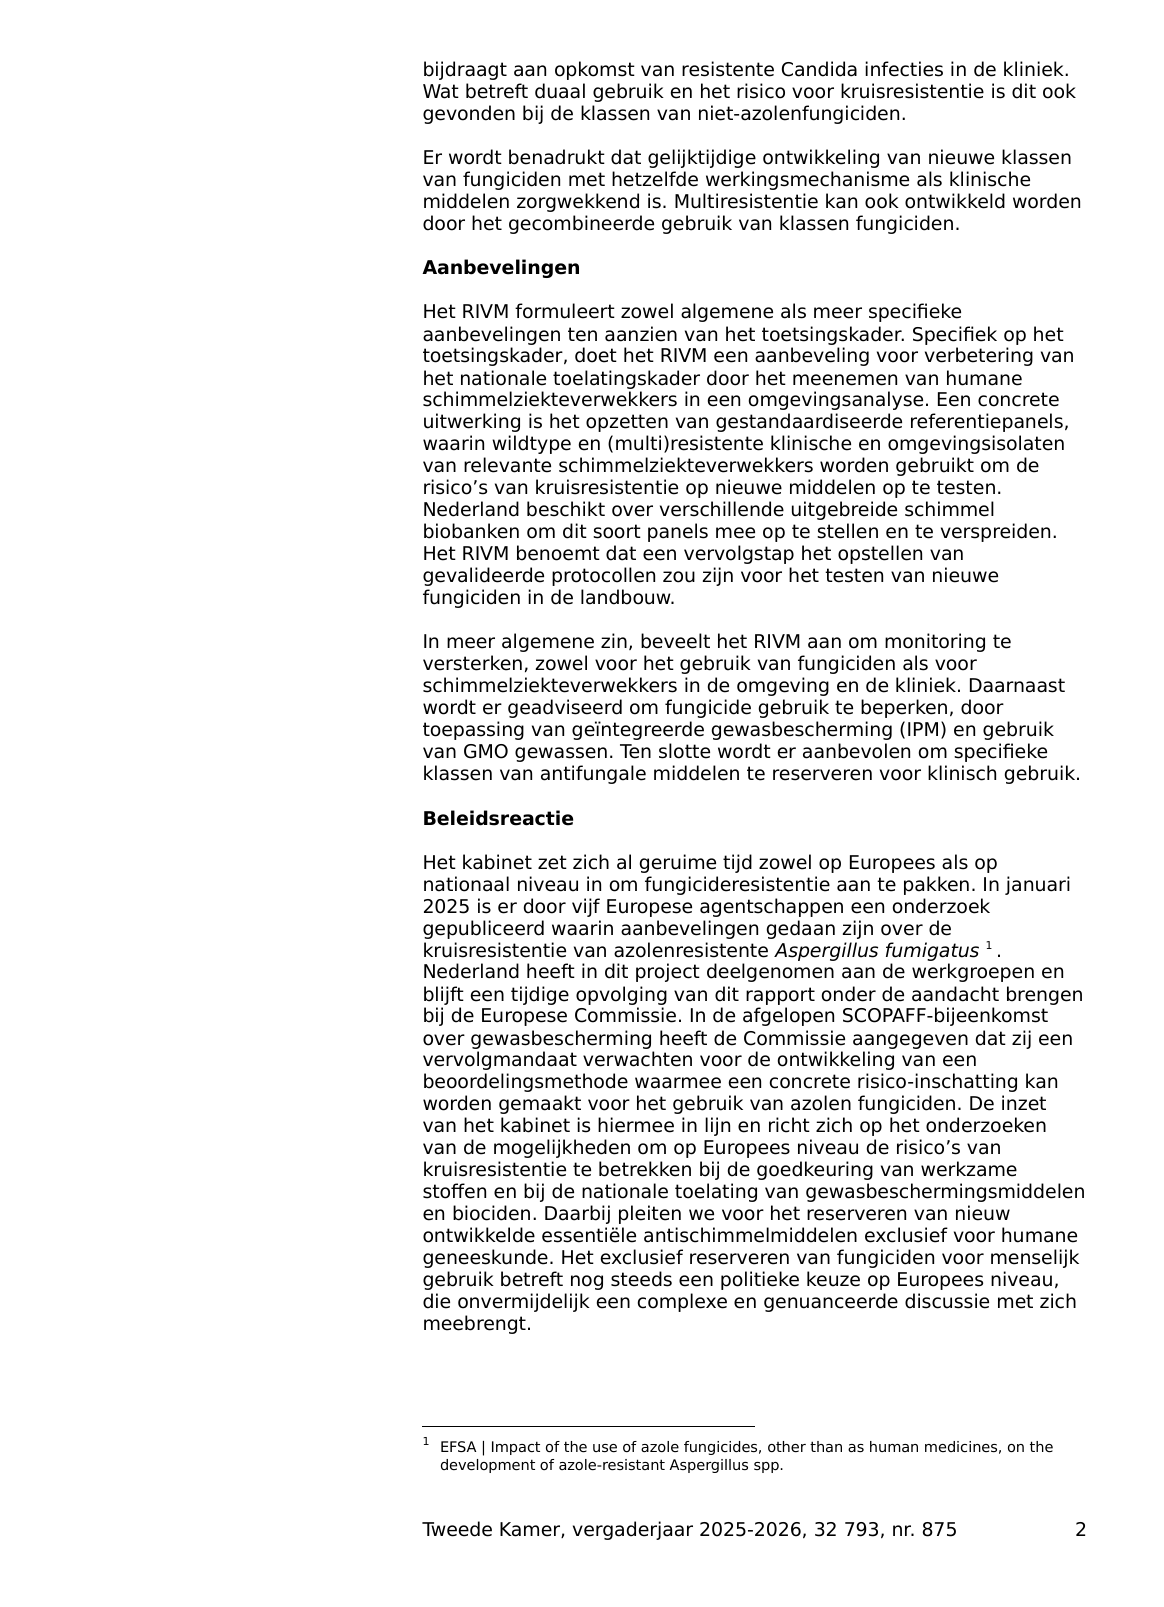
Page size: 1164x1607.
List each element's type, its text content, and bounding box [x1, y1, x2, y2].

text EFSA | Impact of the use of azole fungicides, other than as human medicines, on the development of azole-resistant Aspergillus spp. [422, 1435, 1087, 1474]
subtitle Aanbevelingen [422, 257, 1087, 279]
text In meer algemene zin, beveelt het RIVM aan om monitoring te versterken, zowel voor het gebruik van fungiciden als voor schimmelziekteverwekkers in de omgeving en de kliniek. Daarnaast wordt er geadviseerd om fungicide gebruik te beperken, door toepassing van geïntegreerde gewasbescherming (IPM) en gebruik van GMO gewassen. Ten slotte wordt er aanbevolen om specifieke klassen van antifungale middelen te reserveren voor klinisch gebruik. [422, 631, 1087, 785]
text Het RIVM formuleert zowel algemene als meer specifieke aanbevelingen ten aanzien van het toetsingskader. Specifiek op het toetsingskader, doet het RIVM een aanbeveling voor verbetering van het nationale toelatingskader door het meenemen van humane schimmelziekteverwekkers in een omgevingsanalyse. Een concrete uitwerking is het opzetten van gestandaardiseerde referentiepanels, waarin wildtype en (multi)resistente klinische en omgevingsisolaten van relevante schimmelziekteverwekkers worden gebruikt om de risico’s van kruisresistentie op nieuwe middelen op te testen. Nederland beschikt over verschillende uitgebreide schimmel biobanken om dit soort panels mee op te stellen en te verspreiden. Het RIVM benoemt dat een vervolgstap het opstellen van gevalideerde protocollen zou zijn voor het testen van nieuwe fungiciden in de landbouw. [422, 301, 1087, 609]
subtitle Beleidsreactie [422, 807, 1087, 829]
text Het kabinet zet zich al geruime tijd zowel op Europees als op nationaal niveau in om fungicideresistentie aan te pakken. In januari 2025 is er door vijf Europese agentschappen een onderzoek gepubliceerd waarin aanbevelingen gedaan zijn over de kruisresistentie van azolenresistente Aspergillus fumigatus . Nederland heeft in dit project deelgenomen aan de werkgroepen en blijft een tijdige opvolging van dit rapport onder de aandacht brengen bij de Europese Commissie. In de afgelopen SCOPAFF-bijeenkomst over gewasbescherming heeft de Commissie aangegeven dat zij een vervolgmandaat verwachten voor de ontwikkeling van een beoordelingsmethode waarmee een concrete risico-inschatting kan worden gemaakt voor het gebruik van azolen fungiciden. De inzet van het kabinet is hiermee in lijn en richt zich op het onderzoeken van de mogelijkheden om op Europees niveau de risico’s van kruisresistentie te betrekken bij de goedkeuring van werkzame stoffen en bij de nationale toelating van gewasbeschermingsmiddelen en biociden. Daarbij pleiten we voor het reserveren van nieuw ontwikkelde essentiële antischimmelmiddelen exclusief voor humane geneeskunde. Het exclusief reserveren van fungiciden voor menselijk gebruik betreft nog steeds een politieke keuze op Europees niveau, die onvermijdelijk een complexe en genuanceerde discussie met zich meebrengt. [422, 852, 1087, 1335]
text Er wordt benadrukt dat gelijktijdige ontwikkeling van nieuwe klassen van fungiciden met hetzelfde werkingsmechanisme als klinische middelen zorgwekkend is. Multiresistentie kan ook ontwikkeld worden door het gecombineerde gebruik van klassen fungiciden. [422, 147, 1087, 235]
text bijdraagt aan opkomst van resistente Candida infecties in de kliniek. Wat betreft duaal gebruik en het risico voor kruisresistentie is dit ook gevonden bij de klassen van niet-azolenfungiciden. [422, 59, 1087, 125]
